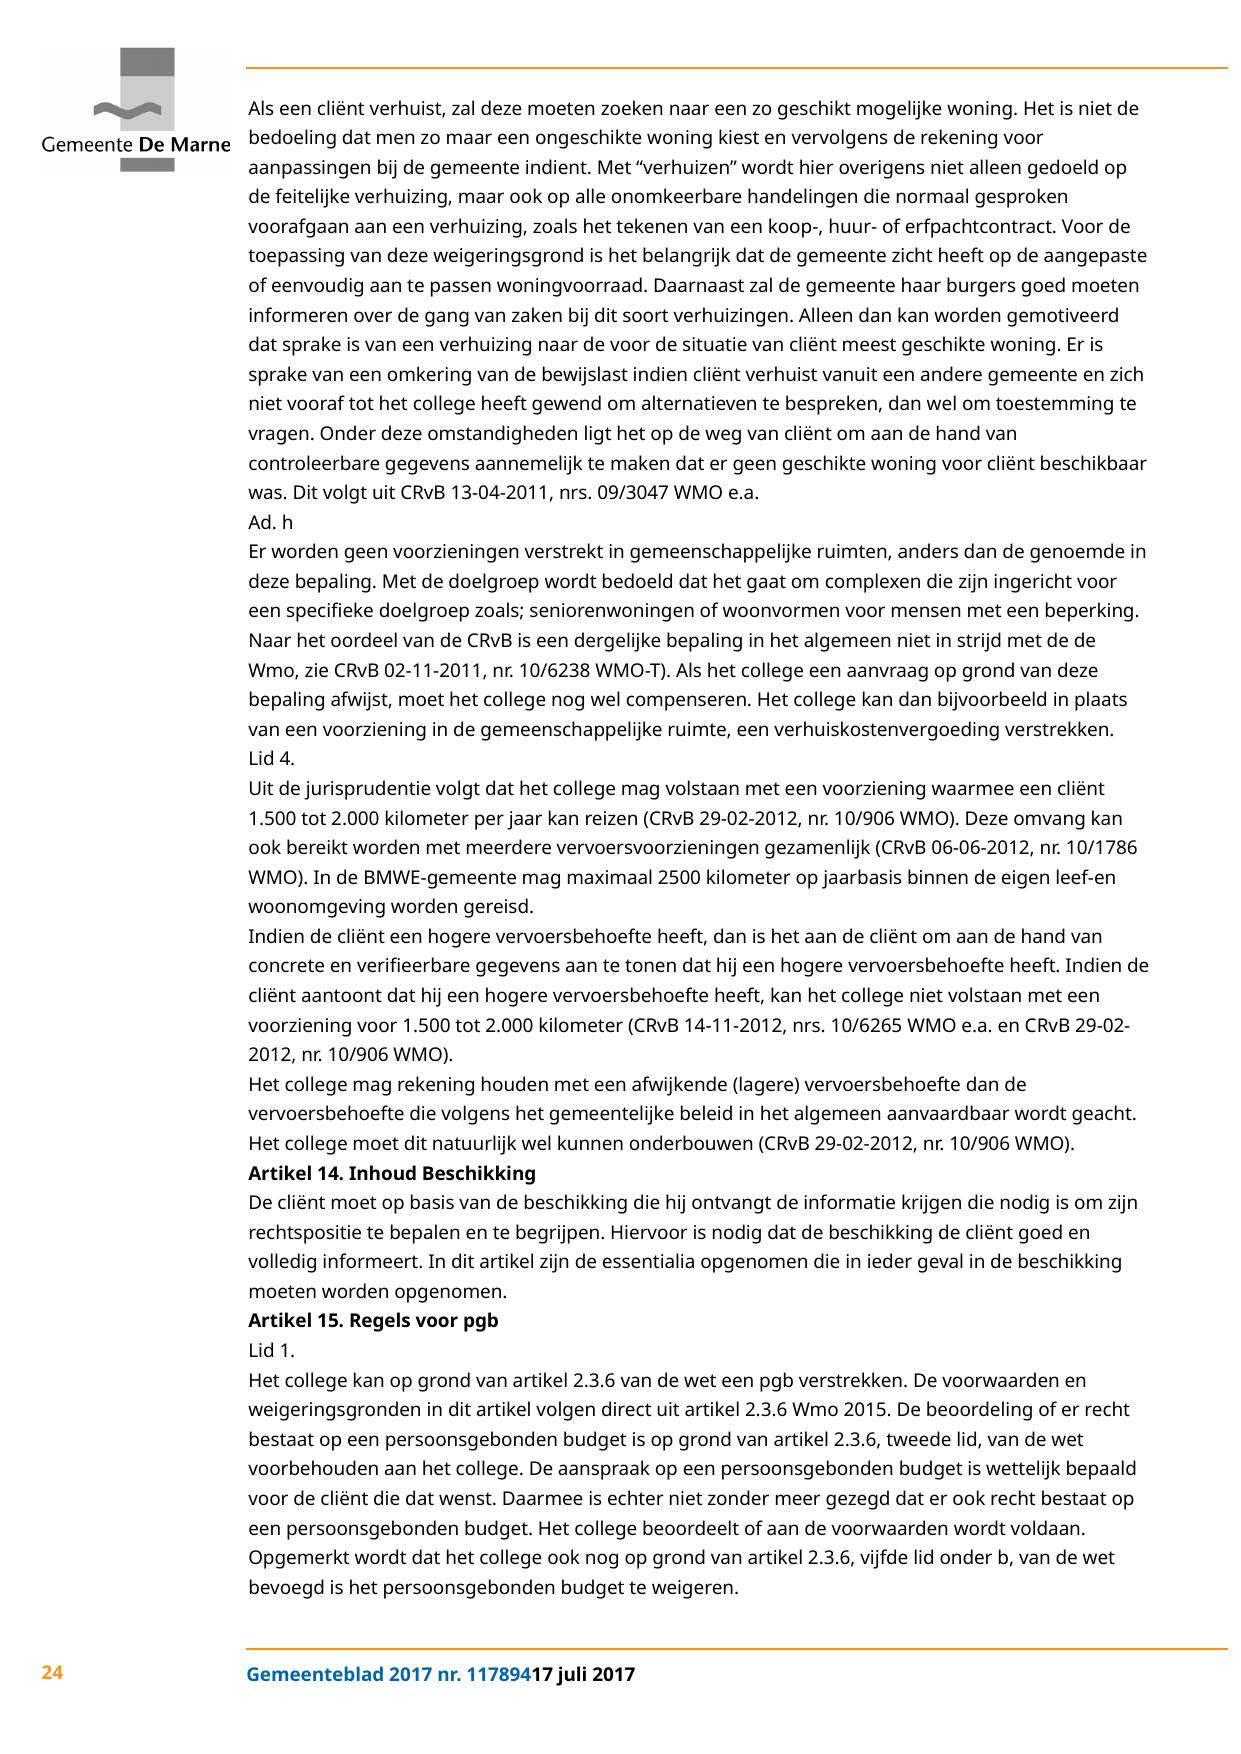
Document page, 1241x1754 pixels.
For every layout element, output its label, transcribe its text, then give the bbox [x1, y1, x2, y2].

text Het college mag rekening houden met een afwijkende (lagere) vervoersbehoefte dan de vervoersbehoefte die volgens het gemeentelijke beleid in het algemeen aanvaardbaar wordt geacht. Het college moet dit natuurlijk wel kunnen onderbouwen (CRvB 29-02-2012, nr. 10/906 WMO). [248, 1071, 1152, 1156]
text Er worden geen voorzieningen verstrekt in gemeenschappelijke ruimten, anders dan de genoemde in deze bepaling. Met de doelgroep wordt bedoeld dat het gaat om complexen die zijn ingericht voor een specifieke doelgroep zoals; seniorenwoningen of woonvormen voor mensen met een beperking. Naar het oordeel van de CRvB is een dergelijke bepaling in het algemeen niet in strijd met de de Wmo, zie CRvB 02-11-2011, nr. 10/6238 WMO-T). Als het college een aanvraag op grond van deze bepaling afwijst, moet het college nog wel compenseren. Het college kan dan bijvoorbeeld in plaats van een voorziening in de gemeenschappelijke ruimte, een verhuiskostenvergoeding verstrekken. [248, 538, 1152, 742]
text Als een cliënt verhuist, zal deze moeten zoeken naar een zo geschikt mogelijke woning. Het is niet de bedoeling dat men zo maar een ongeschikte woning kiest en vervolgens de rekening voor aanpassingen bij de gemeente indient. Met “verhuizen” wordt hier overigens niet alleen gedoeld op de feitelijke verhuizing, maar ook op alle onomkeerbare handelingen die normaal gesproken voorafgaan aan een verhuizing, zoals het tekenen van een koop-, huur- of erfpachtcontract. Voor de toepassing van deze weigeringsgrond is het belangrijk dat de gemeente zicht heeft op de aangepaste of eenvoudig aan te passen woningvoorraad. Daarnaast zal de gemeente haar burgers goed moeten informeren over de gang van zaken bij dit soort verhuizingen. Alleen dan kan worden gemotiveerd dat sprake is van een verhuizing naar de voor de situatie van cliënt meest geschikte woning. Er is sprake van een omkering van de bewijslast indien cliënt verhuist vanuit een andere gemeente en zich niet vooraf tot het college heeft gewend om alternatieven te bespreken, dan wel om toestemming te vragen. Onder deze omstandigheden ligt het op de weg van cliënt om aan de hand van controleerbare gegevens aannemelijk te maken dat er geen geschikte woning voor cliënt beschikbaar was. Dit volgt uit CRvB 13-04-2011, nrs. 09/3047 WMO e.a. [248, 95, 1152, 505]
text Het college kan op grond van artikel 2.3.6 van de wet een pgb verstrekken. De voorwaarden en weigeringsgronden in dit artikel volgen direct uit artikel 2.3.6 Wmo 2015. De beoordeling of er recht bestaat op een persoonsgebonden budget is op grond van artikel 2.3.6, tweede lid, van de wet voorbehouden aan het college. De aanspraak op een persoonsgebonden budget is wettelijk bepaald voor de cliënt die dat wenst. Daarmee is echter niet zonder meer gezegd dat er ook recht bestaat op een persoonsgebonden budget. Het college beoordeelt of aan de voorwaarden wordt voldaan. Opgemerkt wordt dat het college ook nog op grond van artikel 2.3.6, vijfde lid onder b, van de wet bevoegd is het persoonsgebonden budget te weigeren. [248, 1367, 1152, 1600]
text Artikel 14. Inhoud Beschikking [248, 1160, 1152, 1186]
text De cliënt moet op basis van de beschikking die hij ontvangt de informatie krijgen die nodig is om zijn rechtspositie te bepalen en te begrijpen. Hiervoor is nodig dat de beschikking de cliënt goed en volledig informeert. In dit artikel zijn de essentialia opgenomen die in ieder geval in de beschikking moeten worden opgenomen. [248, 1189, 1152, 1304]
text Lid 1. [248, 1337, 1152, 1363]
picture [41, 47, 231, 172]
text Ad. h [248, 509, 1152, 535]
text Lid 4. [248, 746, 1152, 771]
text Uit de jurisprudentie volgt dat het college mag volstaan met een voorziening waarmee een cliënt 1.500 tot 2.000 kilometer per jaar kan reizen (CRvB 29-02-2012, nr. 10/906 WMO). Deze omvang kan ook bereikt worden met meerdere vervoersvoorzieningen gezamenlijk (CRvB 06-06-2012, nr. 10/1786 WMO). In de BMWE-gemeente mag maximaal 2500 kilometer op jaarbasis binnen de eigen leef-en woonomgeving worden gereisd. [248, 775, 1152, 919]
text Indien de cliënt een hogere vervoersbehoefte heeft, dan is het aan de cliënt om aan de hand van concrete en verifieerbare gegevens aan te tonen dat hij een hogere vervoersbehoefte heeft. Indien de cliënt aantoont dat hij een hogere vervoersbehoefte heeft, kan het college niet volstaan met een voorziening voor 1.500 tot 2.000 kilometer (CRvB 14-11-2012, nrs. 10/6265 WMO e.a. en CRvB 29-02-2012, nr. 10/906 WMO). [248, 923, 1152, 1067]
text Artikel 15. Regels voor pgb [248, 1308, 1152, 1333]
